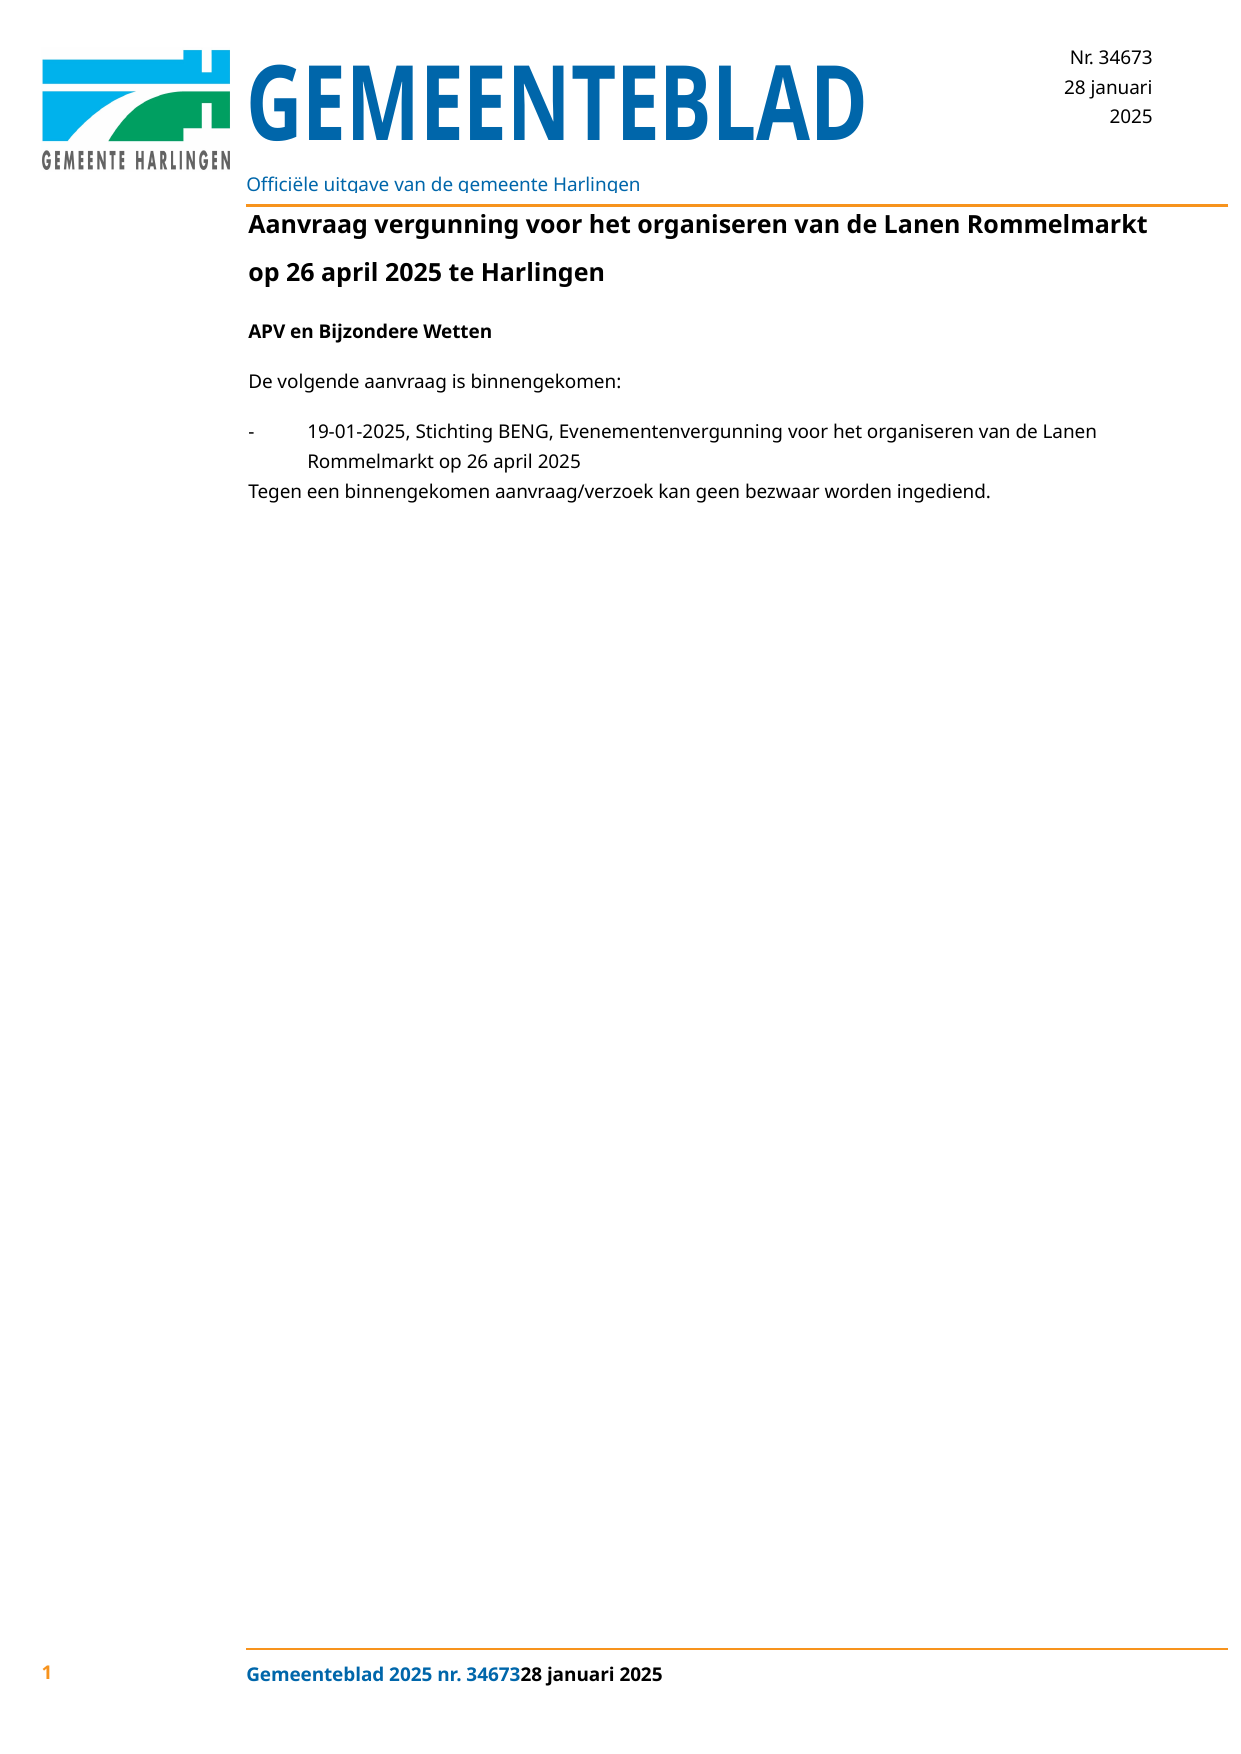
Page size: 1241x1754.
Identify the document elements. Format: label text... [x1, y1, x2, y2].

text De volgende aanvraag is binnengekomen: [248, 368, 1152, 394]
text Tegen een binnengekomen aanvraag/verzoek kan geen bezwaar worden ingediend. [248, 478, 1152, 504]
text APV en Bijzondere Wetten [248, 318, 1152, 344]
text Aanvraag vergunning voor het organiseren van de Lanen Rommelmarkt op 26 april 2025 te Harlingen [248, 207, 1152, 288]
picture [41, 47, 231, 172]
list 19-01-2025, Stichting BENG, Evenementenvergunning voor het organiseren van de Lanen Rommelmarkt op 26 april 2025 [248, 419, 1152, 474]
